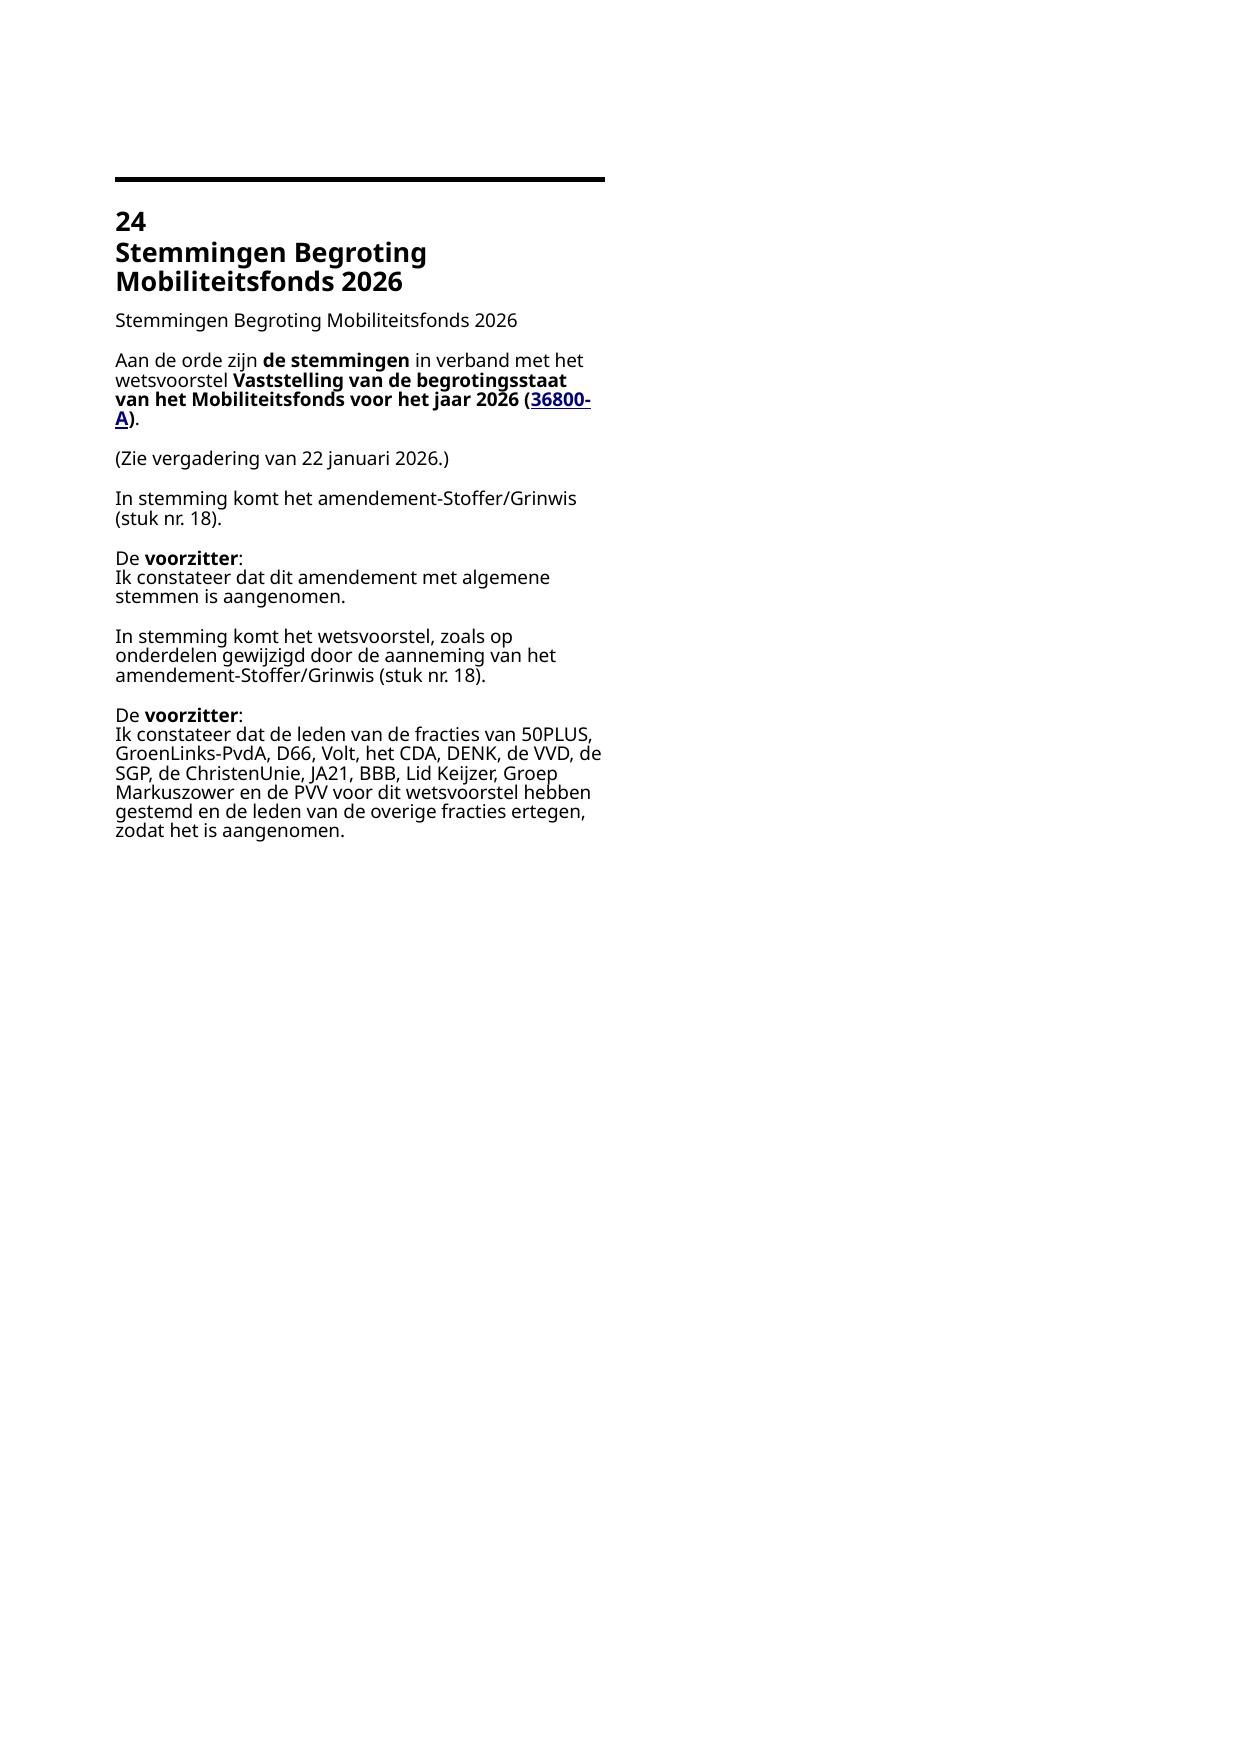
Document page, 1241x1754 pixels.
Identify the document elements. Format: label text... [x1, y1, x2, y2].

text In stemming komt het amendement-Stoffer/Grinwis (stuk nr. 18). [115, 490, 605, 529]
text 24 [115, 203, 605, 239]
text Ik constateer dat dit amendement met algemene stemmen is aangenomen. [115, 569, 605, 607]
text Stemmingen Begroting Mobiliteitsfonds 2026 [115, 239, 605, 312]
text De voorzitter: [115, 707, 605, 726]
text Aan de orde zijn de stemmingen in verband met het wetsvoorstel Vaststelling van de begrotingsstaat van het Mobiliteitsfonds voor het jaar 2026 (36800-A). [115, 352, 605, 429]
text Ik constateer dat de leden van de fracties van 50PLUS, GroenLinks-PvdA, D66, Volt, het CDA, DENK, de VVD, de SGP, de ChristenUnie, JA21, BBB, Lid Keijzer, Groep Markuszower en de PVV voor dit wetsvoorstel hebben gestemd en de leden van de overige fracties ertegen, zodat het is aangenomen. [115, 726, 605, 842]
text Stemmingen Begroting Mobiliteitsfonds 2026 [115, 312, 605, 332]
text (Zie vergadering van 22 januari 2026.) [115, 450, 605, 469]
text De voorzitter: [115, 549, 605, 569]
text In stemming komt het wetsvoorstel, zoals op onderdelen gewijzigd door de aanneming van het amendement-Stoffer/Grinwis (stuk nr. 18). [115, 628, 605, 686]
